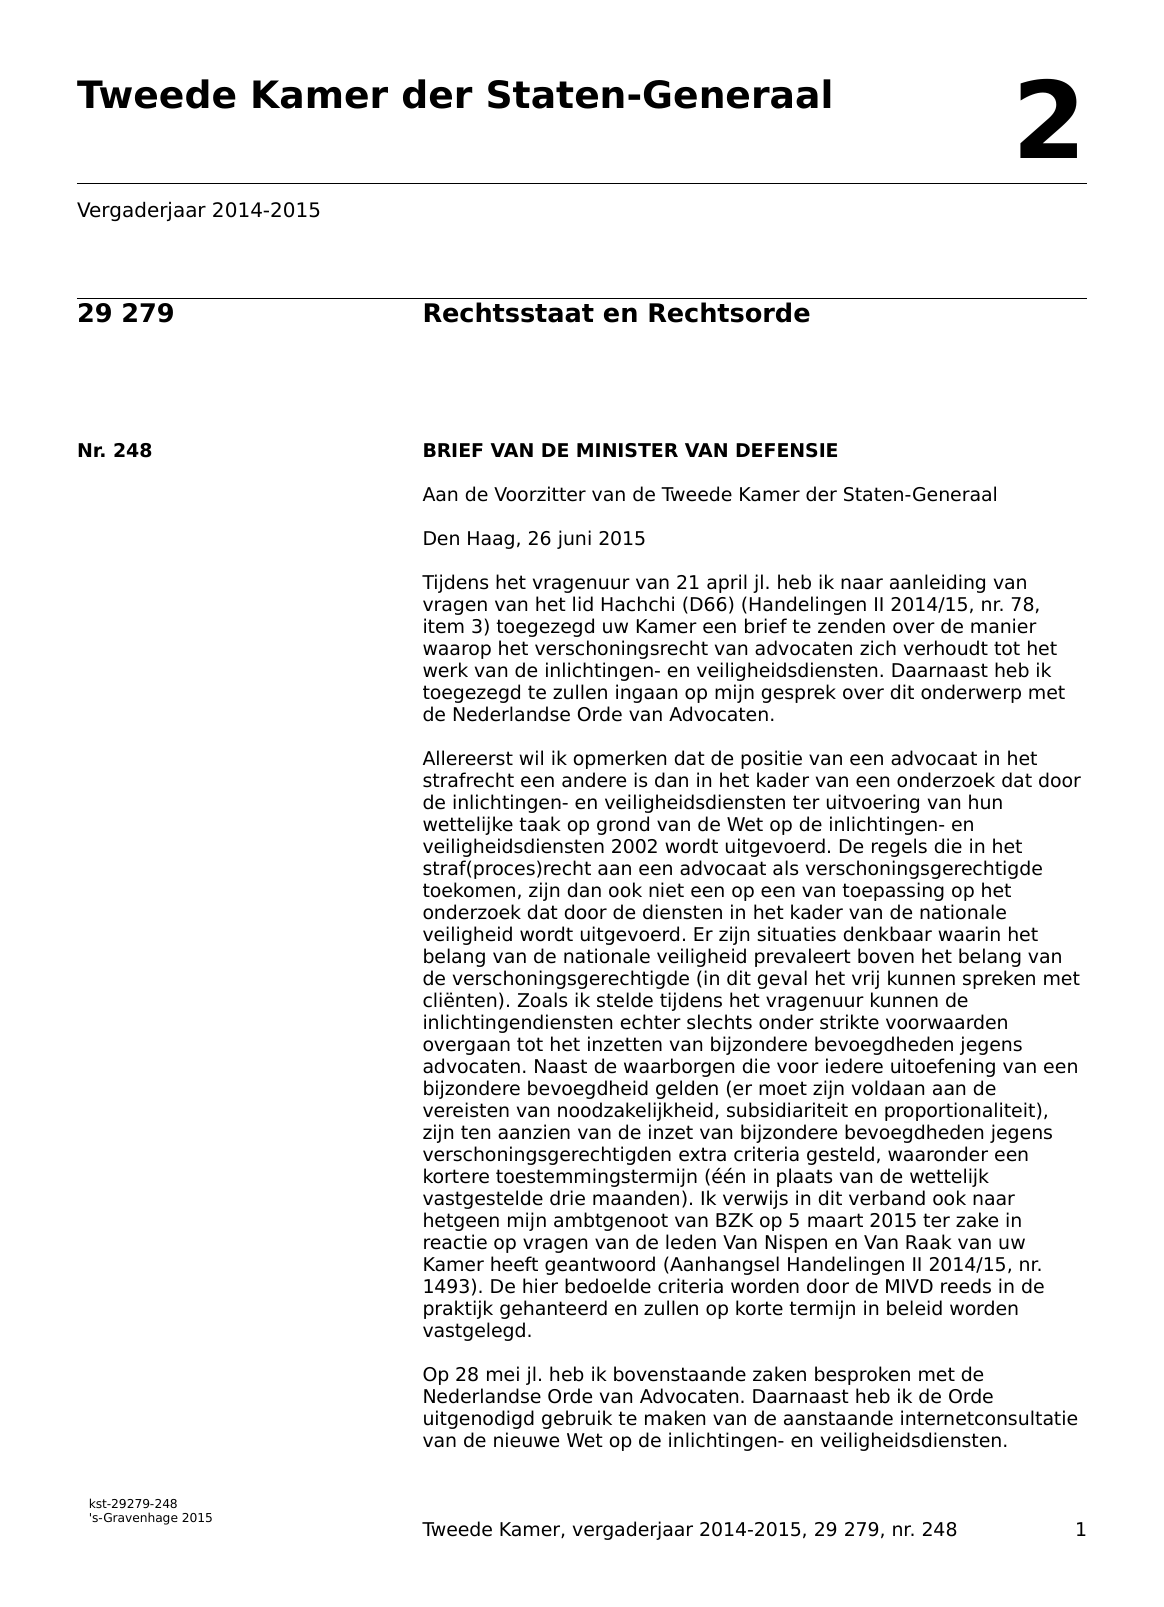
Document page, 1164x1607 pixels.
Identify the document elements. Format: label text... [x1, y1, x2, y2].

text Tijdens het vragenuur van 21 april jl. heb ik naar aanleiding van vragen van het lid Hachchi (D66) (Handelingen II 2014/15, nr. 78, item 3) toegezegd uw Kamer een brief te zenden over de manier waarop het verschoningsrecht van advocaten zich verhoudt tot het werk van de inlichtingen- en veiligheidsdiensten. Daarnaast heb ik toegezegd te zullen ingaan op mijn gesprek over dit onderwerp met de Nederlandse Orde van Advocaten. [422, 572, 1087, 726]
table_header Tweede Kamer der Staten-Generaal [77, 59, 886, 183]
text Op 28 mei jl. heb ik bovenstaande zaken besproken met de Nederlandse Orde van Advocaten. Daarnaast heb ik de Orde uitgenodigd gebruik te maken van de aanstaande internetconsultatie van de nieuwe Wet op de inlichtingen- en veiligheidsdiensten. [422, 1364, 1087, 1452]
subtitle Nr. 248 BRIEF VAN DE MINISTER VAN DEFENSIE [77, 440, 1087, 462]
table_cell Vergaderjaar 2014-2015 [77, 184, 1087, 298]
text Den Haag, 26 juni 2015 [422, 528, 1087, 550]
table_header 2 [886, 59, 1087, 183]
text kst-29279-248 [88, 1497, 323, 1511]
text Aan de Voorzitter van de Tweede Kamer der Staten-Generaal [422, 484, 1087, 506]
text Allereerst wil ik opmerken dat de positie van een advocaat in het strafrecht een andere is dan in het kader van een onderzoek dat door de inlichtingen- en veiligheidsdiensten ter uitvoering van hun wettelijke taak op grond van de Wet op de inlichtingen- en veiligheidsdiensten 2002 wordt uitgevoerd. De regels die in het straf(proces)recht aan een advocaat als verschoningsgerechtigde toekomen, zijn dan ook niet een op een van toepassing op het onderzoek dat door de diensten in het kader van de nationale veiligheid wordt uitgevoerd. Er zijn situaties denkbaar waarin het belang van de nationale veiligheid prevaleert boven het belang van de verschoningsgerechtigde (in dit geval het vrij kunnen spreken met cliënten). Zoals ik stelde tijdens het vragenuur kunnen de inlichtingendiensten echter slechts onder strikte voorwaarden overgaan tot het inzetten van bijzondere bevoegdheden jegens advocaten. Naast de waarborgen die voor iedere uitoefening van een bijzondere bevoegdheid gelden (er moet zijn voldaan aan de vereisten van noodzakelijkheid, subsidiariteit en proportionaliteit), zijn ten aanzien van de inzet van bijzondere bevoegdheden jegens verschoningsgerechtigden extra criteria gesteld, waaronder een kortere toestemmingstermijn (één in plaats van de wettelijk vastgestelde drie maanden). Ik verwijs in dit verband ook naar hetgeen mijn ambtgenoot van BZK op 5 maart 2015 ter zake in reactie op vragen van de leden Van Nispen en Van Raak van uw Kamer heeft geantwoord (Aanhangsel Handelingen II 2014/15, nr. 1493). De hier bedoelde criteria worden door de MIVD reeds in de praktijk gehanteerd en zullen op korte termijn in beleid worden vastgelegd. [422, 748, 1087, 1342]
text 's-Gravenhage 2015 [88, 1511, 323, 1525]
subtitle 29 279 Rechtsstaat en Rechtsorde [77, 299, 1087, 329]
